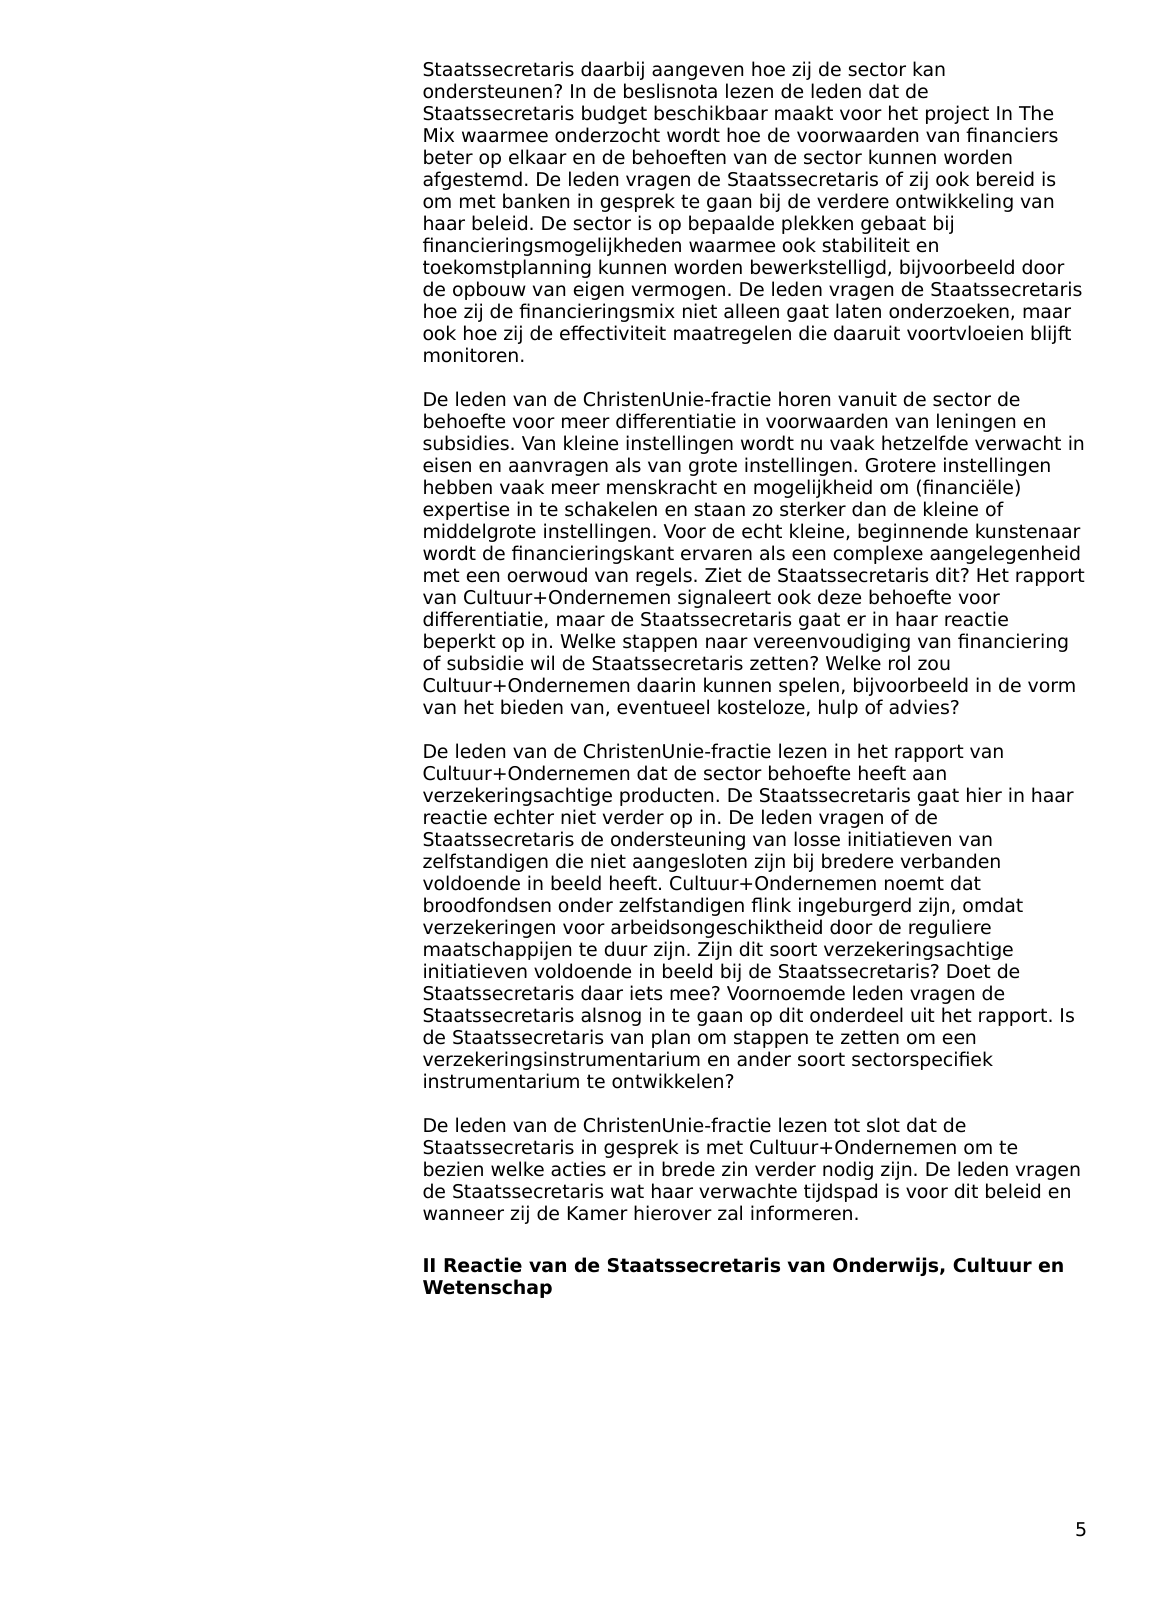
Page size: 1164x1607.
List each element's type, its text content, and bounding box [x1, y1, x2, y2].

text De leden van de ChristenUnie-fractie lezen tot slot dat de Staatssecretaris in gesprek is met Cultuur+Ondernemen om te bezien welke acties er in brede zin verder nodig zijn. De leden vragen de Staatssecretaris wat haar verwachte tijdspad is voor dit beleid en wanneer zij de Kamer hierover zal informeren. [422, 1115, 1087, 1224]
subtitle II Reactie van de Staatssecretaris van Onderwijs, Cultuur en Wetenschap [422, 1254, 1087, 1298]
text De leden van de ChristenUnie-fractie horen vanuit de sector de behoefte voor meer differentiatie in voorwaarden van leningen en subsidies. Van kleine instellingen wordt nu vaak hetzelfde verwacht in eisen en aanvragen als van grote instellingen. Grotere instellingen hebben vaak meer menskracht en mogelijkheid om (financiële) expertise in te schakelen en staan zo sterker dan de kleine of middelgrote instellingen. Voor de echt kleine, beginnende kunstenaar wordt de financieringskant ervaren als een complexe aangelegenheid met een oerwoud van regels. Ziet de Staatssecretaris dit? Het rapport van Cultuur+Ondernemen signaleert ook deze behoefte voor differentiatie, maar de Staatssecretaris gaat er in haar reactie beperkt op in. Welke stappen naar vereenvoudiging van financiering of subsidie wil de Staatssecretaris zetten? Welke rol zou Cultuur+Ondernemen daarin kunnen spelen, bijvoorbeeld in de vorm van het bieden van, eventueel kosteloze, hulp of advies? [422, 389, 1087, 719]
text Staatssecretaris daarbij aangeven hoe zij de sector kan ondersteunen? In de beslisnota lezen de leden dat de Staatssecretaris budget beschikbaar maakt voor het project In The Mix waarmee onderzocht wordt hoe de voorwaarden van financiers beter op elkaar en de behoeften van de sector kunnen worden afgestemd. De leden vragen de Staatssecretaris of zij ook bereid is om met banken in gesprek te gaan bij de verdere ontwikkeling van haar beleid. De sector is op bepaalde plekken gebaat bij financieringsmogelijkheden waarmee ook stabiliteit en toekomstplanning kunnen worden bewerkstelligd, bijvoorbeeld door de opbouw van eigen vermogen. De leden vragen de Staatssecretaris hoe zij de financieringsmix niet alleen gaat laten onderzoeken, maar ook hoe zij de effectiviteit maatregelen die daaruit voortvloeien blijft monitoren. [422, 59, 1087, 367]
text De leden van de ChristenUnie-fractie lezen in het rapport van Cultuur+Ondernemen dat de sector behoefte heeft aan verzekeringsachtige producten. De Staatssecretaris gaat hier in haar reactie echter niet verder op in. De leden vragen of de Staatssecretaris de ondersteuning van losse initiatieven van zelfstandigen die niet aangesloten zijn bij bredere verbanden voldoende in beeld heeft. Cultuur+Ondernemen noemt dat broodfondsen onder zelfstandigen flink ingeburgerd zijn, omdat verzekeringen voor arbeidsongeschiktheid door de reguliere maatschappijen te duur zijn. Zijn dit soort verzekeringsachtige initiatieven voldoende in beeld bij de Staatssecretaris? Doet de Staatssecretaris daar iets mee? Voornoemde leden vragen de Staatssecretaris alsnog in te gaan op dit onderdeel uit het rapport. Is de Staatssecretaris van plan om stappen te zetten om een verzekeringsinstrumentarium en ander soort sectorspecifiek instrumentarium te ontwikkelen? [422, 741, 1087, 1092]
